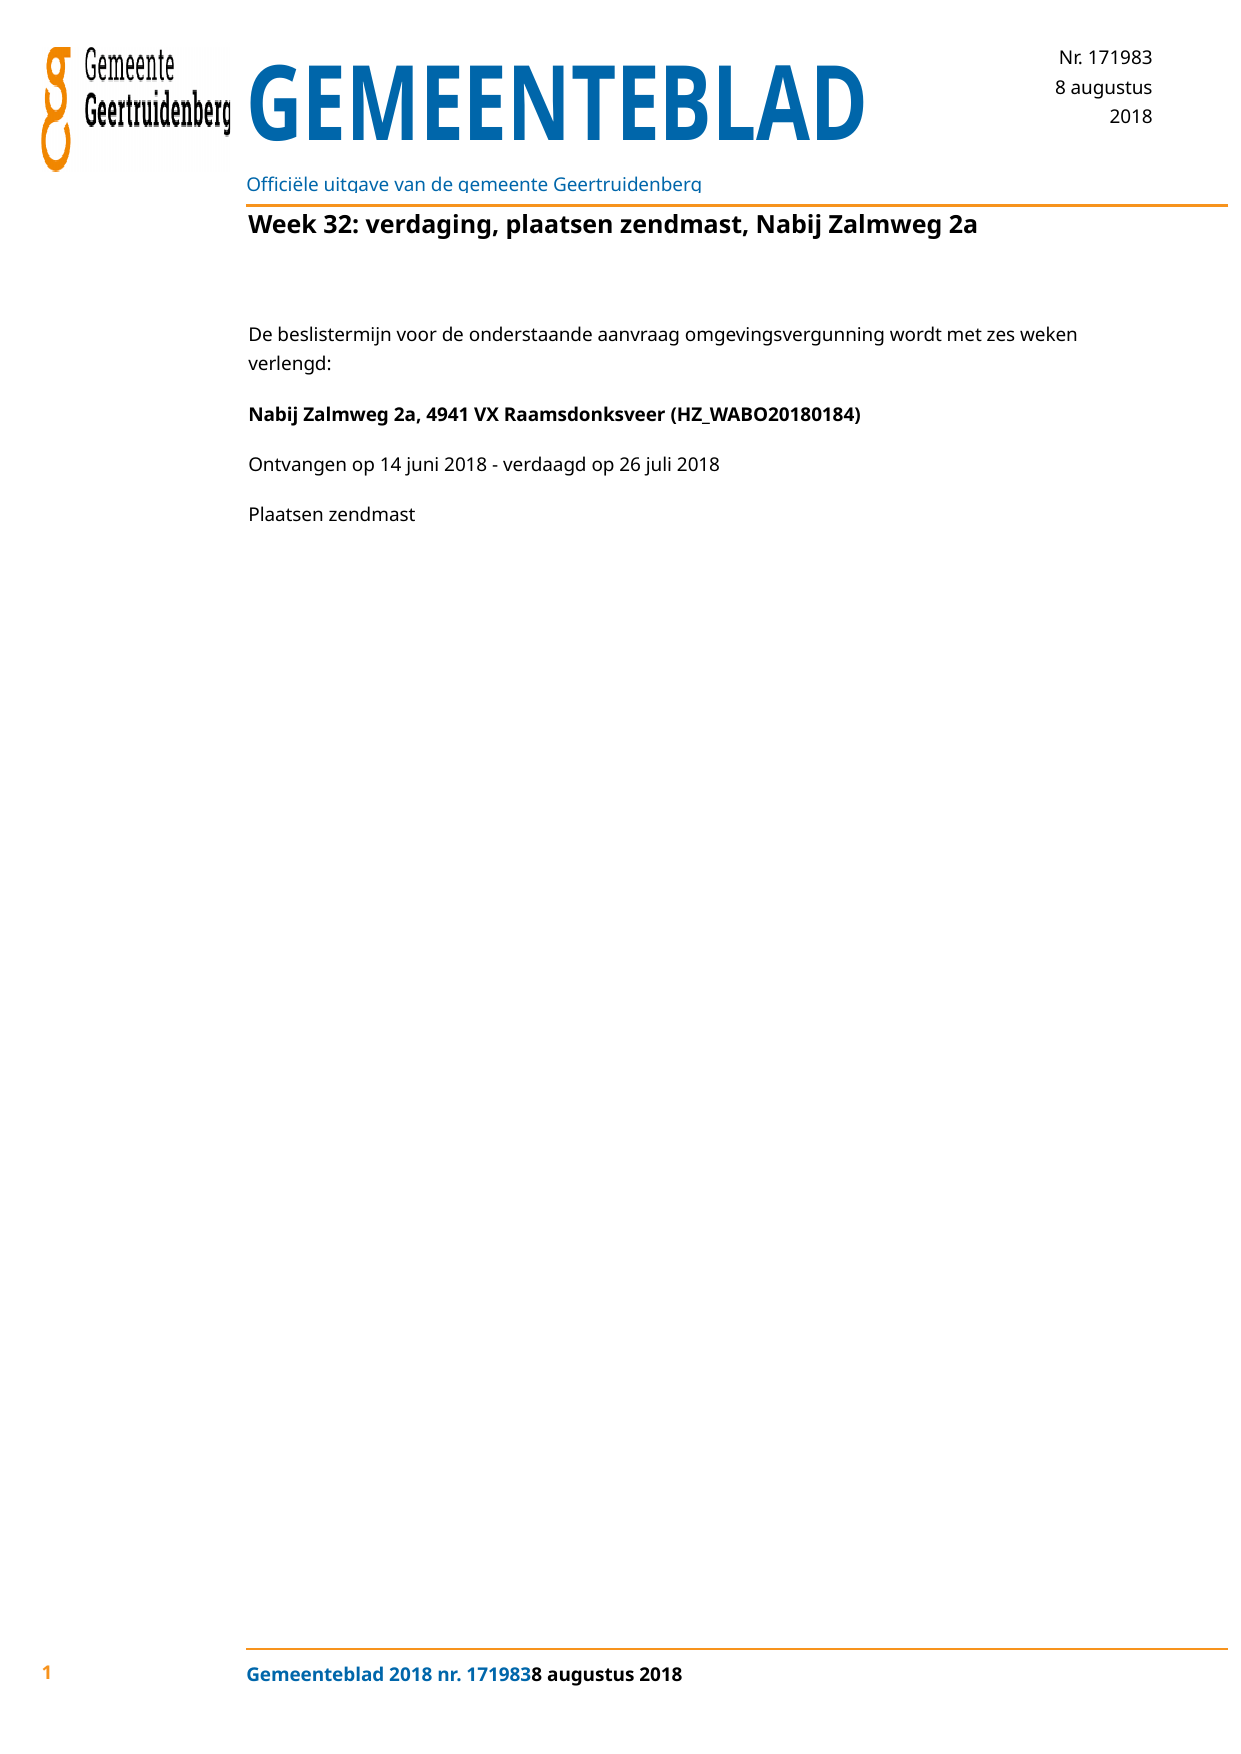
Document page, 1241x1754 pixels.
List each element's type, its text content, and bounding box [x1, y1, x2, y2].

text Nabij Zalmweg 2a, 4941 VX Raamsdonksveer (HZ_WABO20180184) [248, 401, 1152, 426]
text Week 32: verdaging, plaatsen zendmast, Nabij Zalmweg 2a [248, 207, 1152, 241]
text Ontvangen op 14 juni 2018 - verdaagd op 26 juli 2018 [248, 451, 1152, 477]
text Plaatsen zendmast [248, 502, 1152, 527]
picture [41, 47, 231, 172]
text De beslistermijn voor de onderstaande aanvraag omgevingsvergunning wordt met zes weken verlengd: [248, 321, 1152, 376]
